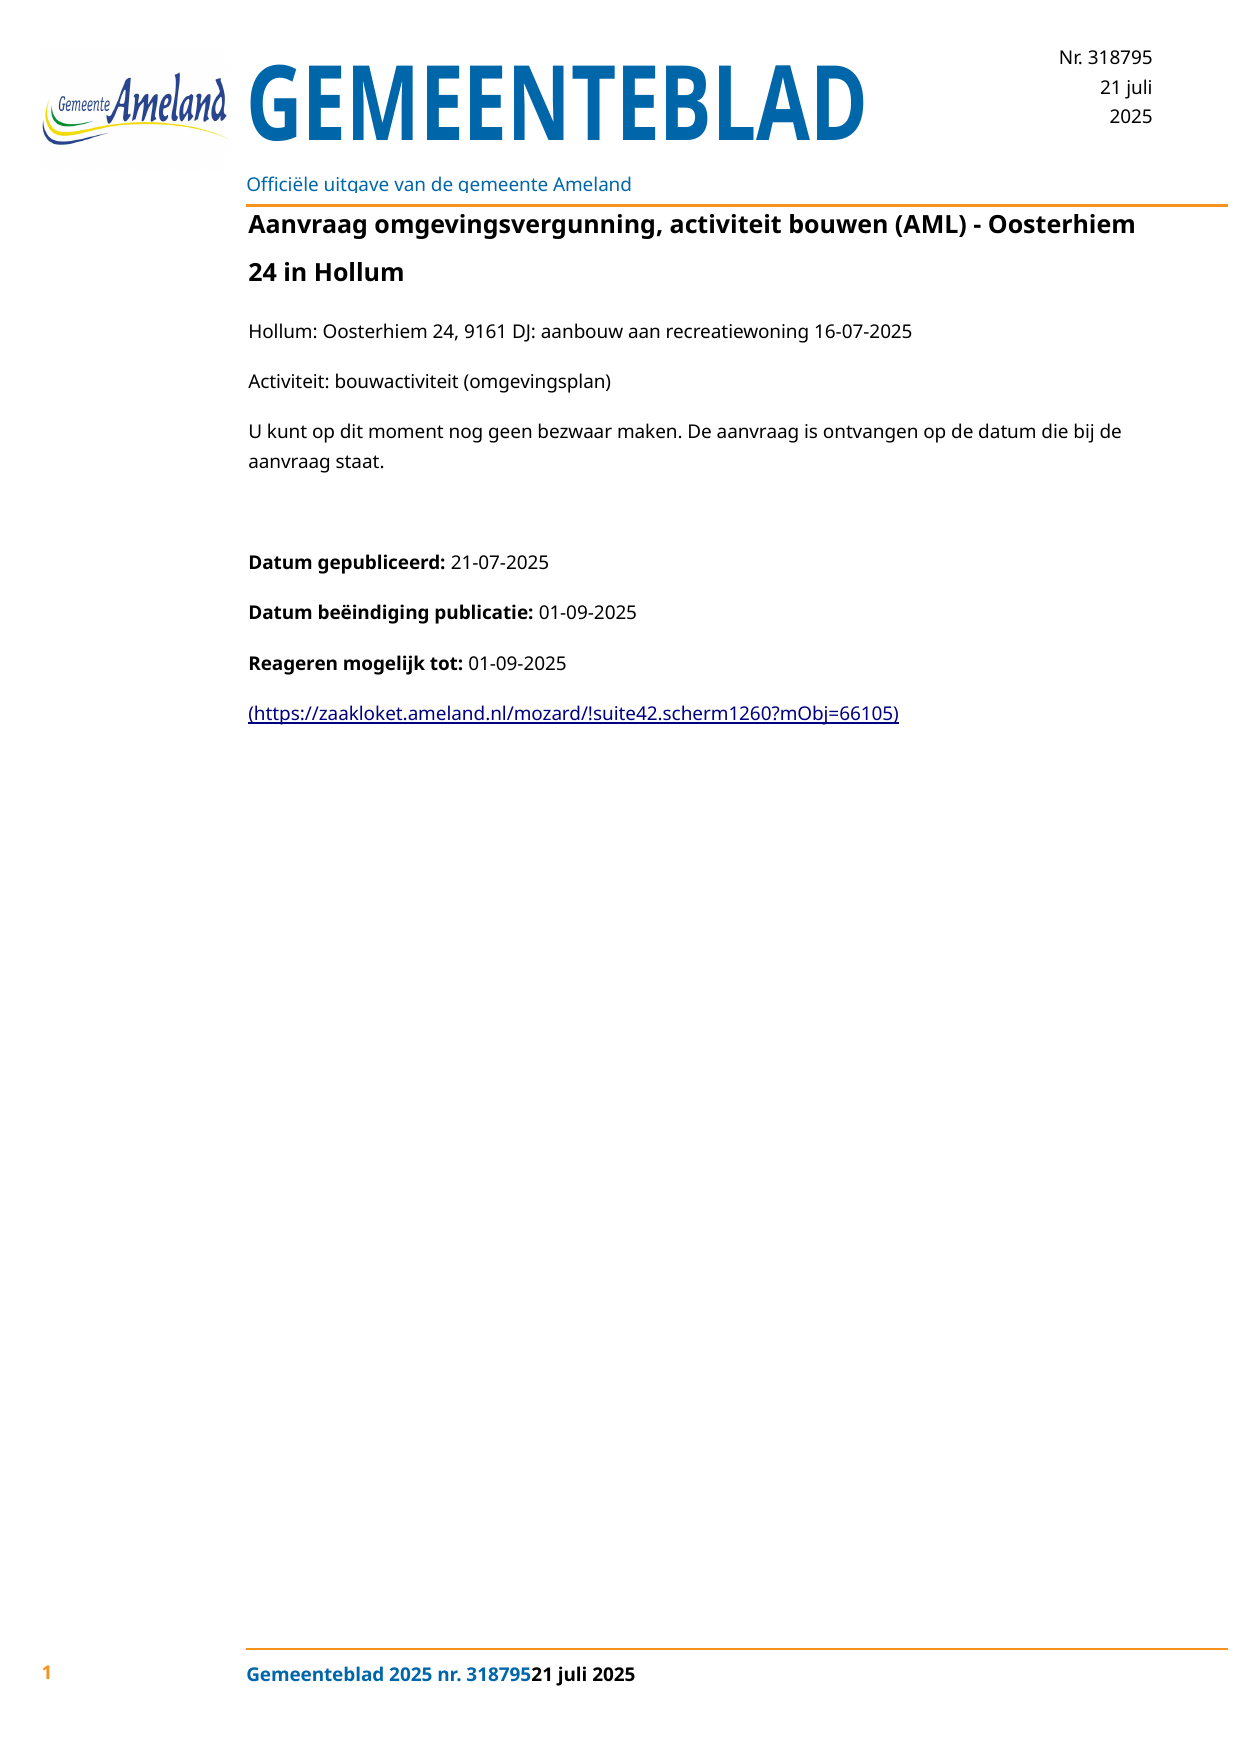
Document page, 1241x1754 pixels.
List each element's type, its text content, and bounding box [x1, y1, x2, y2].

text (https://zaakloket.ameland.nl/mozard/!suite42.scherm1260?mObj=66105) [248, 700, 1152, 726]
text Datum gepubliceerd: 21-07-2025 [248, 549, 1152, 575]
text Aanvraag omgevingsvergunning, activiteit bouwen (AML) - Oosterhiem 24 in Hollum [248, 207, 1152, 288]
text U kunt op dit moment nog geen bezwaar maken. De aanvraag is ontvangen op de datum die bij de aanvraag staat. [248, 419, 1152, 474]
text Datum beëindiging publicatie: 01-09-2025 [248, 599, 1152, 625]
text Reageren mogelijk tot: 01-09-2025 [248, 650, 1152, 676]
text Activiteit: bouwactiviteit (omgevingsplan) [248, 368, 1152, 394]
picture [41, 47, 231, 172]
text Hollum: Oosterhiem 24, 9161 DJ: aanbouw aan recreatiewoning 16-07-2025 [248, 318, 1152, 344]
